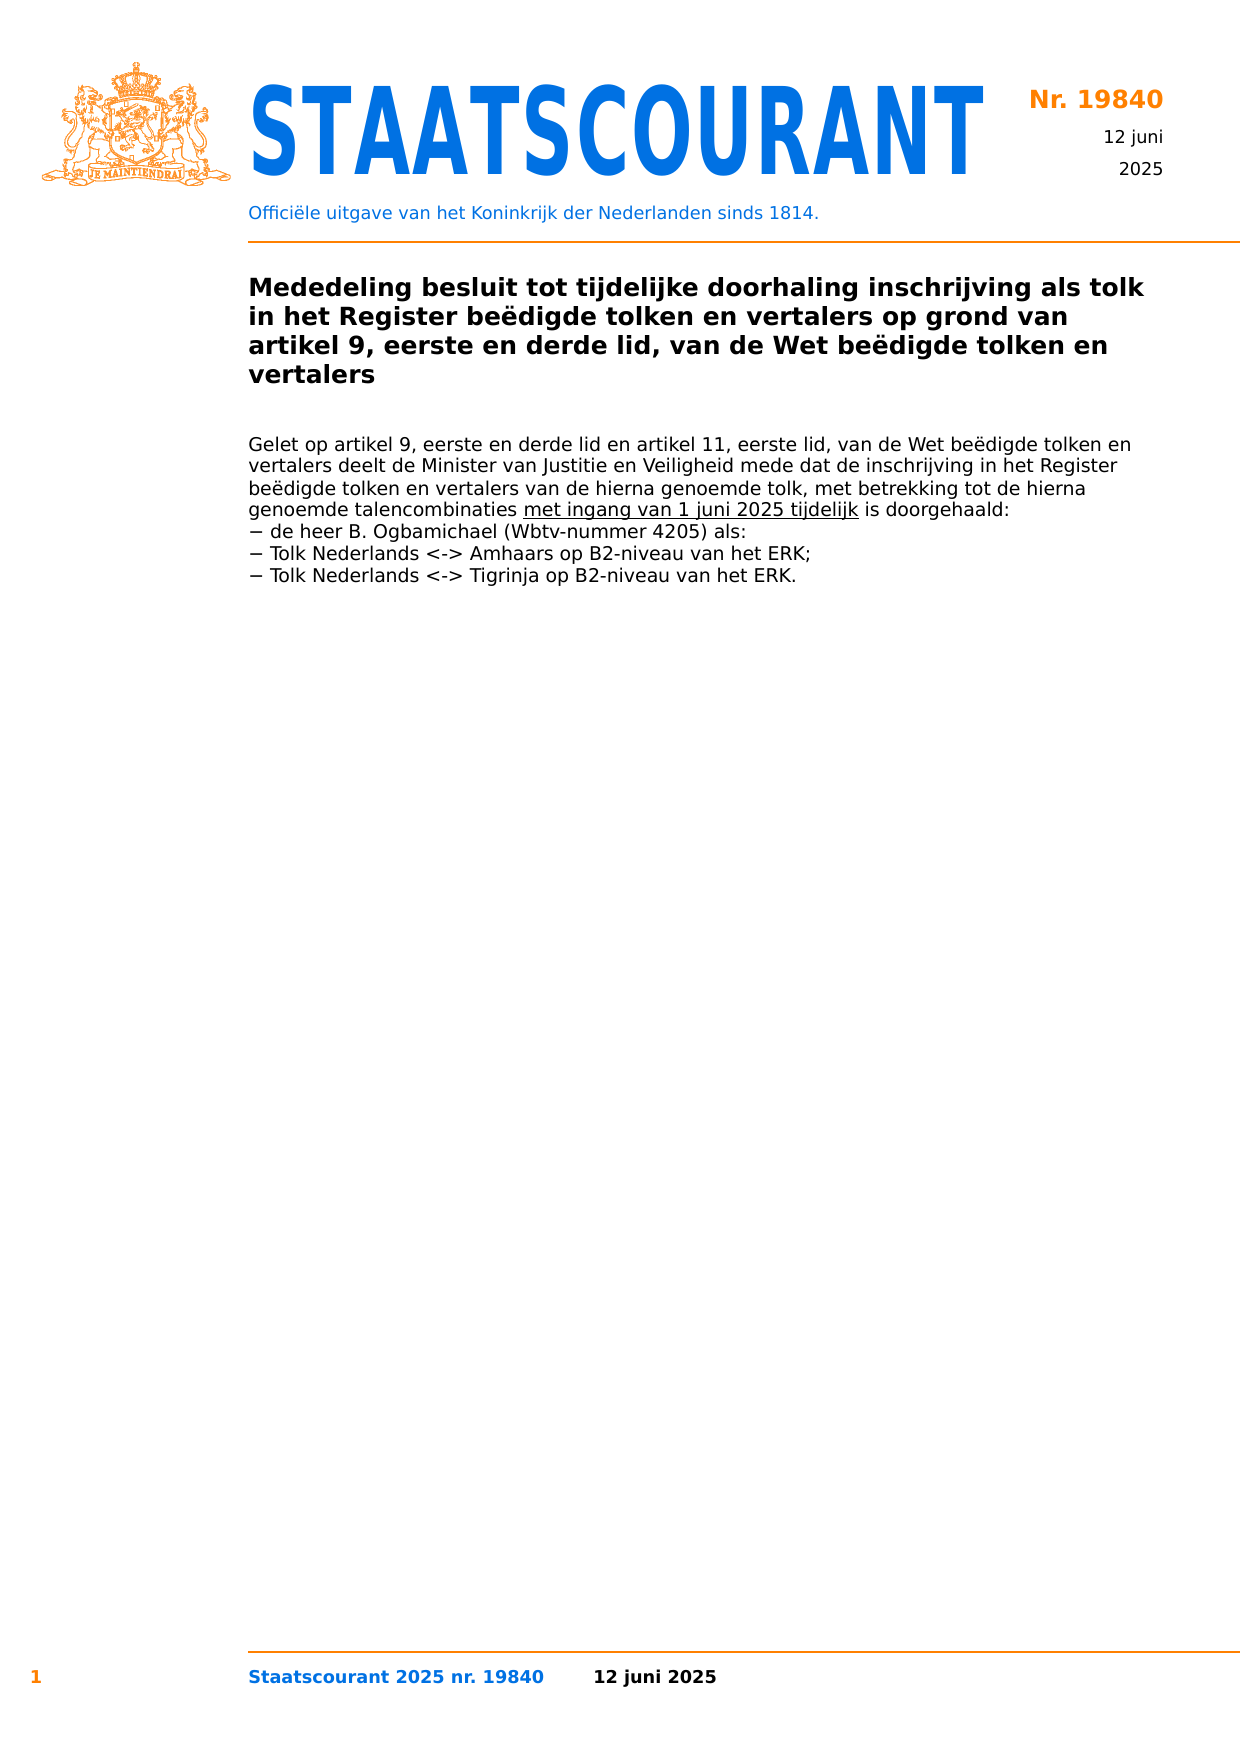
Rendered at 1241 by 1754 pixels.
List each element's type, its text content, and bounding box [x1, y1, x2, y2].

text Gelet op artikel 9, eerste en derde lid en artikel 11, eerste lid, van de Wet beëdigde tolken en vertalers deelt de Minister van Justitie en Veiligheid mede dat de inschrijving in het Register beëdigde tolken en vertalers van de hierna genoemde tolk, met betrekking tot de hierna genoemde talencombinaties met ingang van 1 juni 2025 tijdelijk is doorgehaald: [248, 433, 1163, 521]
subtitle Mededeling besluit tot tijdelijke doorhaling inschrijving als tolk in het Register beëdigde tolken en vertalers op grond van artikel 9, eerste en derde lid, van de Wet beëdigde tolken en vertalers [248, 273, 1163, 390]
table_cell 2025 [998, 153, 1240, 203]
text − de heer B. Ogbamichael (Wbtv-nummer 4205) als: [248, 521, 1163, 543]
table_cell Officiële uitgave van het Koninkrijk der Nederlanden sinds 1814. [248, 203, 1240, 241]
text − Tolk Nederlands <-> Tigrinja op B2-niveau van het ERK. [248, 565, 1163, 587]
table_header STAATSCOURANT [248, 62, 998, 203]
table_cell 12 juni [998, 121, 1240, 153]
text − Tolk Nederlands <-> Amhaars op B2-niveau van het ERK; [248, 543, 1163, 565]
table_header [25, 62, 248, 241]
picture [41, 62, 231, 186]
table_header Nr. 19840 [998, 62, 1240, 121]
